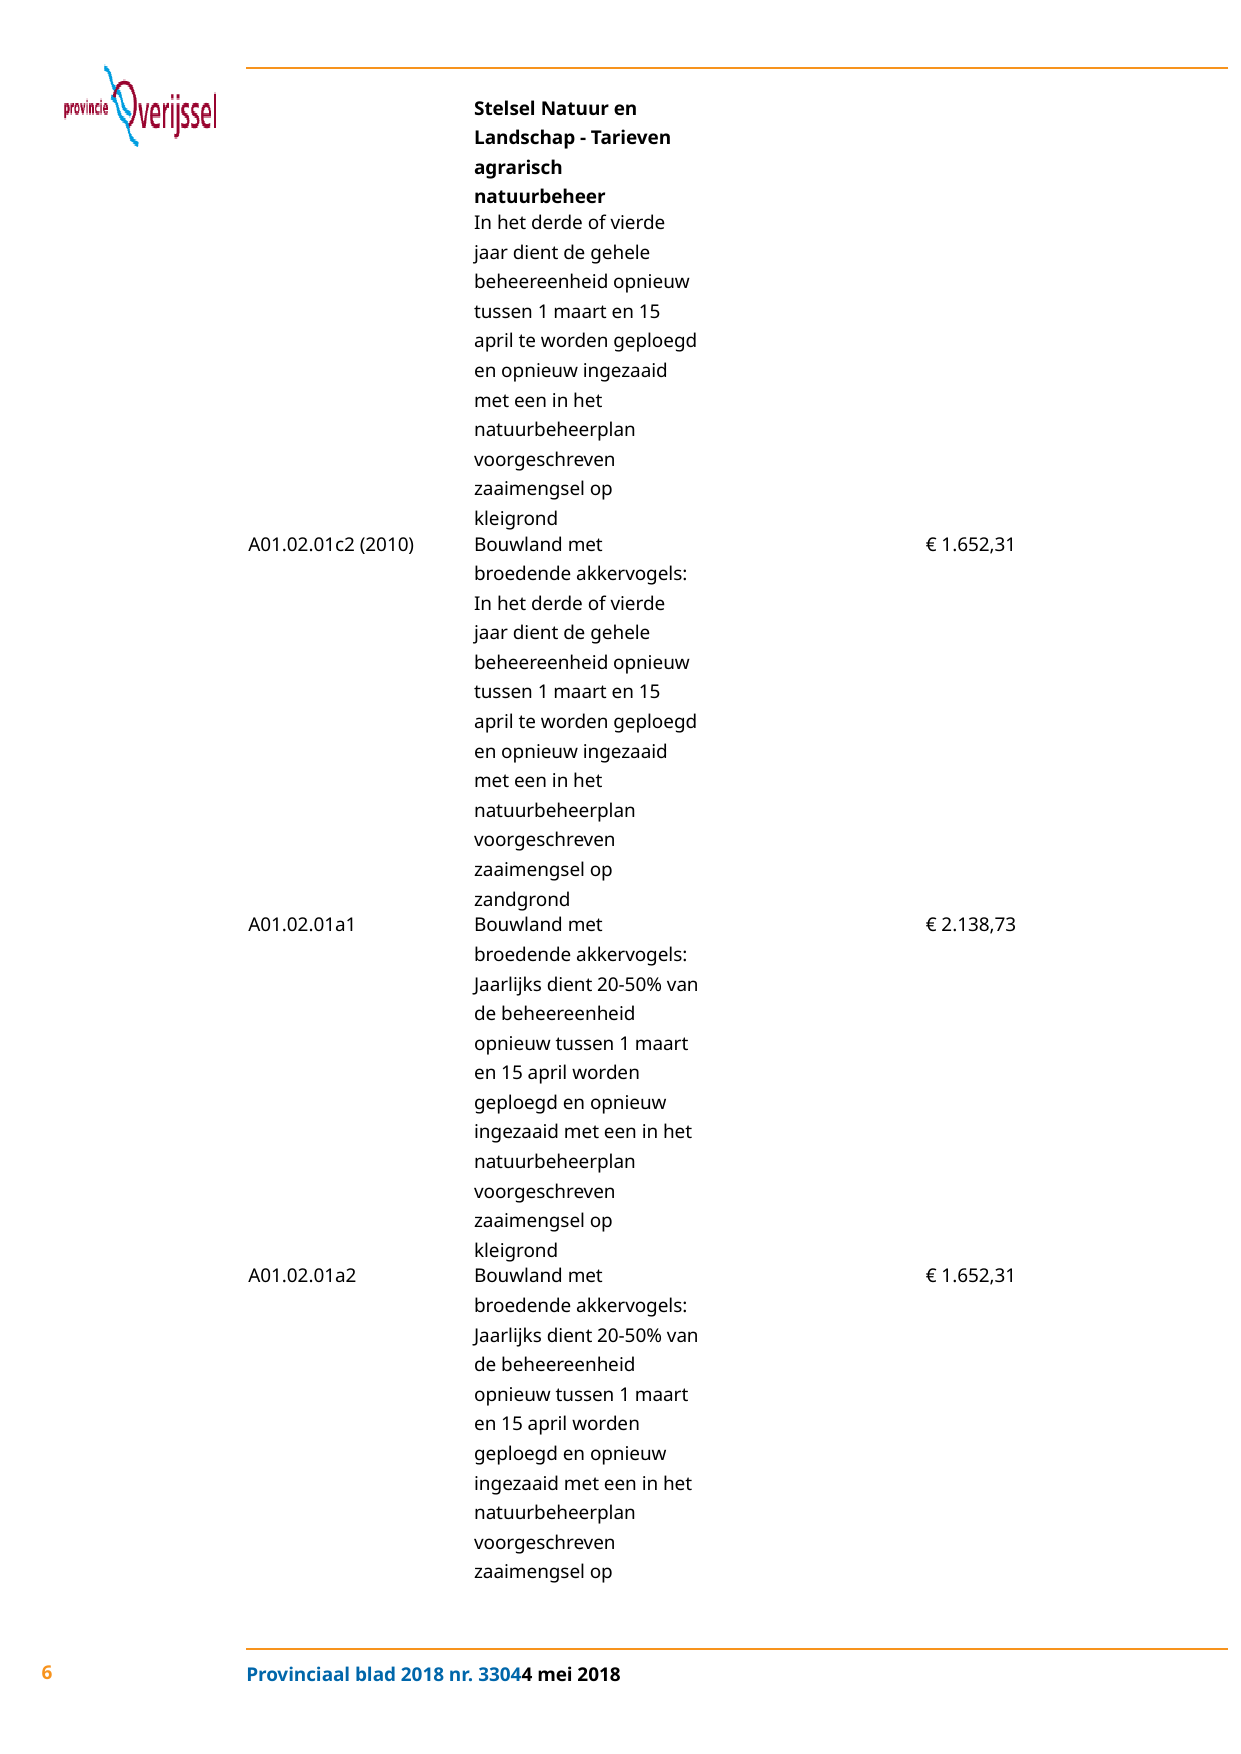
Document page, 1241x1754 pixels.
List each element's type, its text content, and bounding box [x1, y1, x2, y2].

table_cell [700, 531, 926, 912]
table_cell € 1.652,31 [926, 531, 1152, 912]
table_cell [700, 1263, 926, 1584]
table_cell € 2.138,73 [926, 912, 1152, 1263]
table_header Stelsel Natuur en Landschap - Tarieven agrarisch natuurbeheer [474, 95, 700, 209]
table_cell [926, 209, 1152, 531]
picture [41, 47, 231, 172]
table_header [248, 95, 474, 209]
table_cell Bouwland met broedende akkervogels: In het derde of vierde jaar dient de gehele beheereenheid opnieuw tussen 1 maart en 15 april te worden geploegd en opnieuw ingezaaid met een in het natuurbeheerplan voorgeschreven zaaimengsel op zandgrond [474, 531, 700, 912]
table_cell [700, 912, 926, 1263]
table_cell A01.02.01a2 [248, 1263, 474, 1584]
table_cell In het derde of vierde jaar dient de gehele beheereenheid opnieuw tussen 1 maart en 15 april te worden geploegd en opnieuw ingezaaid met een in het natuurbeheerplan voorgeschreven zaaimengsel op kleigrond [474, 209, 700, 531]
table_cell € 1.652,31 [926, 1263, 1152, 1584]
table_cell A01.02.01a1 [248, 912, 474, 1263]
table_header [700, 95, 926, 209]
table_cell [700, 209, 926, 531]
table_cell [248, 209, 474, 531]
table_cell Bouwland met broedende akkervogels: Jaarlijks dient 20-50% van de beheereenheid opnieuw tussen 1 maart en 15 april worden geploegd en opnieuw ingezaaid met een in het natuurbeheerplan voorgeschreven zaaimengsel op [474, 1263, 700, 1584]
table_cell A01.02.01c2 (2010) [248, 531, 474, 912]
table_cell Bouwland met broedende akkervogels: Jaarlijks dient 20-50% van de beheereenheid opnieuw tussen 1 maart en 15 april worden geploegd en opnieuw ingezaaid met een in het natuurbeheerplan voorgeschreven zaaimengsel op kleigrond [474, 912, 700, 1263]
